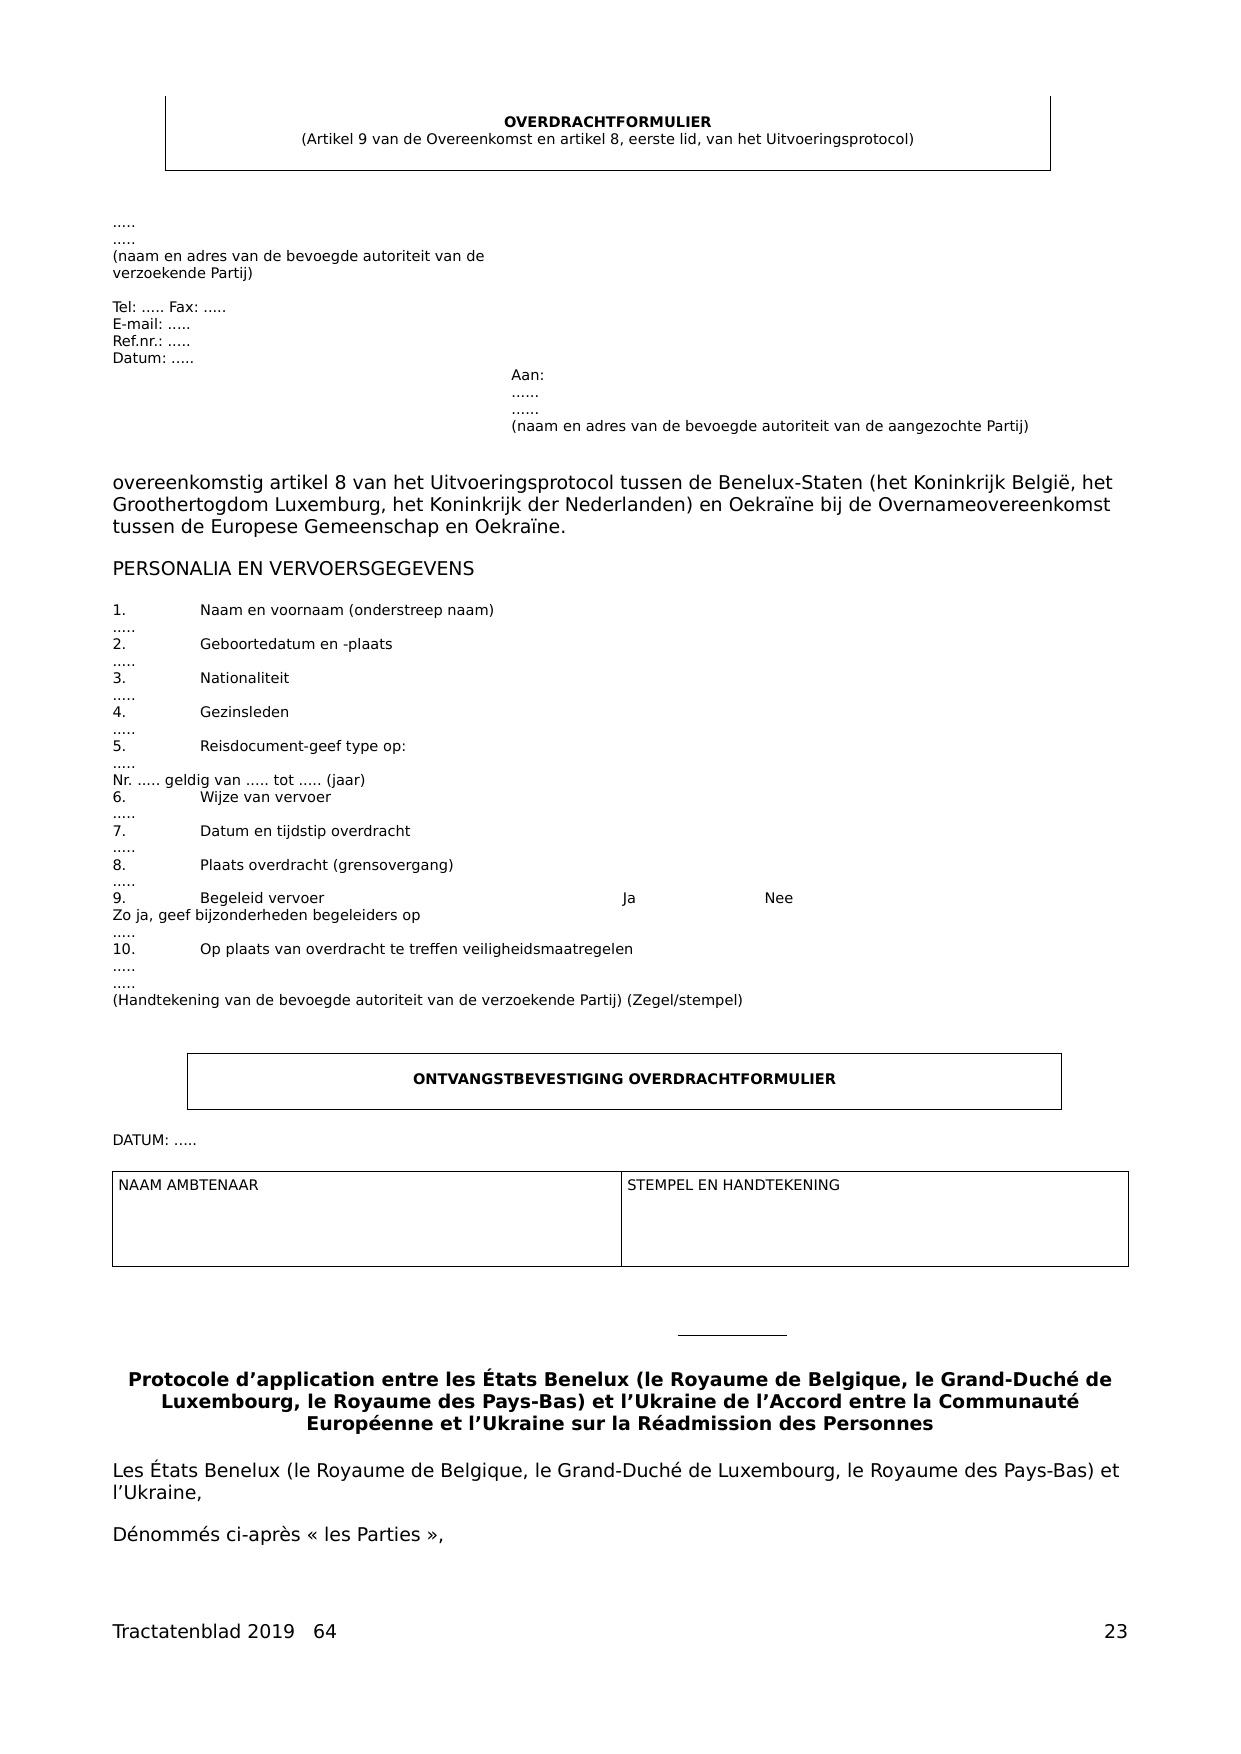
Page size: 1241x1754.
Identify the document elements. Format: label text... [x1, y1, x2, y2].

table_cell [505, 231, 1128, 248]
table_cell [112, 114, 165, 131]
table_cell [505, 282, 1128, 299]
table_cell [166, 148, 1050, 169]
table_cell Aan: [505, 367, 1128, 384]
table_cell [165, 171, 1051, 192]
table_cell E-mail: ..... [112, 316, 505, 333]
table_cell [113, 1194, 621, 1211]
table_cell 3. [112, 670, 194, 687]
table_cell [622, 1245, 1128, 1266]
table_cell Ref.nr.: ..... [112, 333, 505, 350]
table_cell Plaats overdracht (grensovergang) [194, 856, 1128, 873]
table_cell ..... [112, 231, 505, 248]
table_cell ..... [112, 975, 1128, 992]
table_cell [1062, 1132, 1128, 1149]
table_cell [112, 1109, 187, 1132]
table_cell Datum en tijdstip overdracht [194, 823, 1128, 839]
table_cell [112, 418, 505, 435]
table_cell ..... [112, 924, 1128, 941]
table_cell [112, 131, 165, 148]
table_cell Reisdocument-geef type op: [194, 738, 1128, 754]
table_header STEMPEL EN HANDTEKENING [622, 1172, 1128, 1194]
table_cell [1062, 1071, 1128, 1088]
table_cell ..... [112, 653, 1128, 669]
table_header [505, 214, 1128, 231]
table_cell [505, 435, 1128, 452]
table_header [187, 1031, 1062, 1053]
table_cell [505, 316, 1128, 333]
table_cell [505, 350, 1128, 367]
table_cell [1062, 1053, 1128, 1071]
table_cell 5. [112, 738, 194, 754]
table_header [1062, 1031, 1128, 1053]
table_cell 7. [112, 823, 194, 839]
table_cell Op plaats van overdracht te treffen veiligheidsmaatregelen [194, 941, 1128, 958]
table_cell [112, 401, 505, 418]
table_cell 2. [112, 636, 194, 653]
table_cell [112, 96, 165, 114]
table_cell Wijze van vervoer [194, 789, 1128, 805]
table_cell [1051, 114, 1128, 131]
table_cell [622, 1211, 1128, 1228]
table_cell [112, 1053, 187, 1071]
table_cell (naam en adres van de bevoegde autoriteit van de aangezochte Partij) [505, 418, 1128, 435]
table_cell ..... [112, 755, 1128, 771]
table_cell [112, 170, 165, 192]
table_cell [505, 248, 1128, 282]
table_cell [112, 148, 165, 169]
text PERSONALIA EN VERVOERSGEGEVENS [112, 558, 1128, 580]
table_cell [113, 1211, 621, 1228]
table_cell (Handtekening van de bevoegde autoriteit van de verzoekende Partij) (Zegel/stempel) [112, 992, 1128, 1009]
table_cell [622, 1194, 1128, 1211]
table_cell ..... [112, 619, 1128, 636]
table_header ..... [112, 214, 505, 231]
table_cell [112, 282, 505, 299]
table_cell (Artikel 9 van de Overeenkomst en artikel 8, eerste lid, van het Uitvoeringsprotocol) [166, 131, 1050, 148]
table_cell Gezinsleden [194, 704, 1128, 721]
table_cell [188, 1054, 1061, 1071]
table_cell 8. [112, 856, 194, 873]
table_cell [112, 1088, 187, 1109]
table_header Naam en voornaam (onderstreep naam) [194, 602, 1128, 619]
table_cell [113, 1245, 621, 1266]
table_cell ...... [505, 384, 1128, 401]
table_cell 4. [112, 704, 194, 721]
table_cell ..... [112, 687, 1128, 703]
table_cell Geboortedatum en -plaats [194, 636, 1128, 653]
table_cell [505, 333, 1128, 350]
table_cell [1051, 170, 1128, 192]
table_cell [112, 384, 505, 401]
table_cell OVERDRACHTFORMULIER [166, 114, 1050, 131]
table_cell Datum: ..... [112, 350, 505, 367]
table_cell 9. [112, 890, 194, 907]
table_cell 6. [112, 789, 194, 805]
text overeenkomstig artikel 8 van het Uitvoeringsprotocol tussen de Benelux-Staten (het Koninkrijk België, het Groothertogdom Luxemburg, het Koninkrijk der Nederlanden) en Oekraïne bij de Overnameovereenkomst tussen de Europese Gemeenschap en Oekraïne. [112, 472, 1128, 538]
table_cell [1062, 1088, 1128, 1109]
table_cell Nee [758, 890, 1128, 907]
table_cell [188, 1088, 1061, 1109]
table_cell (naam en adres van de bevoegde autoriteit van de verzoekende Partij) [112, 248, 505, 282]
table_cell [113, 1228, 621, 1244]
table_header NAAM AMBTENAAR [113, 1172, 621, 1194]
table_cell [187, 1110, 1062, 1132]
table_cell Nationaliteit [194, 670, 1128, 687]
table_cell [1051, 96, 1128, 114]
table_cell ..... [112, 805, 1128, 822]
table_cell Nr. ..... geldig van ..... tot ..... (jaar) [112, 771, 1128, 788]
table_cell ..... [112, 721, 1128, 737]
table_cell ONTVANGSTBEVESTIGING OVERDRACHTFORMULIER [188, 1071, 1061, 1088]
table_cell Ja [617, 890, 758, 907]
table_cell DATUM: ..... [112, 1132, 1062, 1149]
table_cell Tel: ..... Fax: ..... [112, 299, 505, 316]
text Les États Benelux (le Royaume de Belgique, le Grand-Duché de Luxembourg, le Royaume des Pays-Bas) et l’Ukraine, [112, 1460, 1128, 1504]
table_header 1. [112, 602, 194, 619]
table_cell ..... [112, 873, 1128, 890]
table_cell Zo ja, geef bijzonderheden begeleiders op [112, 907, 1128, 924]
table_cell [1051, 131, 1128, 148]
table_cell [112, 435, 505, 452]
text Dénommés ci-après « les Parties », [112, 1524, 1128, 1546]
table_cell [1062, 1109, 1128, 1132]
table_cell [1051, 148, 1128, 169]
table_cell [166, 96, 1050, 114]
table_cell [622, 1228, 1128, 1244]
table_cell Begeleid vervoer [194, 890, 617, 907]
table_cell ..... [112, 958, 1128, 975]
table_cell ..... [112, 839, 1128, 856]
subtitle Protocole d’application entre les États Benelux (le Royaume de Belgique, le Grand-Duché de Luxembourg, le Royaume des Pays-Bas) et l’Ukraine de l’Accord entre la Communauté Européenne et l’Ukraine sur la Réadmission des Personnes [112, 1369, 1128, 1435]
table_cell [112, 1071, 187, 1088]
table_cell ...... [505, 401, 1128, 418]
table_cell [505, 299, 1128, 316]
table_cell [112, 367, 505, 384]
table_header [112, 1031, 187, 1053]
table_cell 10. [112, 941, 194, 958]
